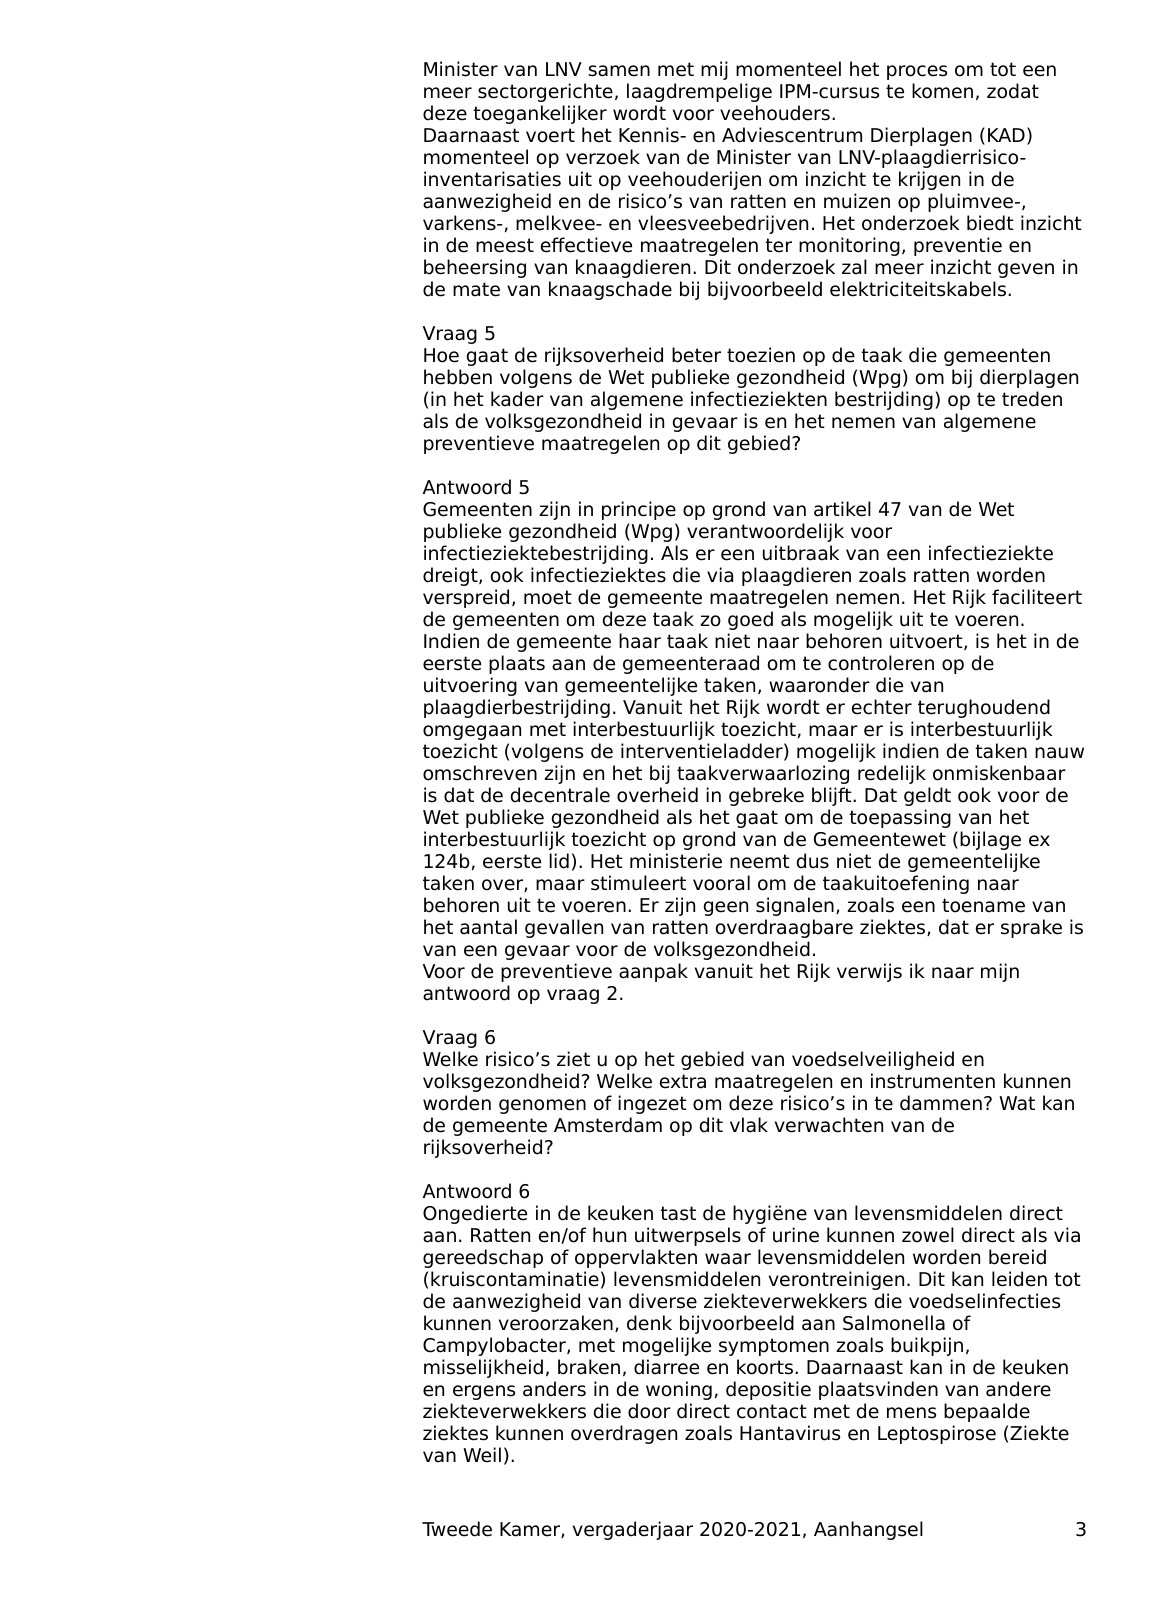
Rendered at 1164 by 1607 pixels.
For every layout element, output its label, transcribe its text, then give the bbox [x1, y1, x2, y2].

text Voor de preventieve aanpak vanuit het Rijk verwijs ik naar mijn antwoord op vraag 2. [422, 961, 1087, 1004]
text Antwoord 5 [422, 477, 1087, 499]
text Gemeenten zijn in principe op grond van artikel 47 van de Wet publieke gezondheid (Wpg) verantwoordelijk voor infectieziektebestrijding. Als er een uitbraak van een infectieziekte dreigt, ook infectieziektes die via plaagdieren zoals ratten worden verspreid, moet de gemeente maatregelen nemen. Het Rijk faciliteert de gemeenten om deze taak zo goed als mogelijk uit te voeren. Indien de gemeente haar taak niet naar behoren uitvoert, is het in de eerste plaats aan de gemeenteraad om te controleren op de uitvoering van gemeentelijke taken, waaronder die van plaagdierbestrijding. Vanuit het Rijk wordt er echter terughoudend omgegaan met interbestuurlijk toezicht, maar er is interbestuurlijk toezicht (volgens de interventieladder) mogelijk indien de taken nauw omschreven zijn en het bij taakverwaarlozing redelijk onmiskenbaar is dat de decentrale overheid in gebreke blijft. Dat geldt ook voor de Wet publieke gezondheid als het gaat om de toepassing van het interbestuurlijk toezicht op grond van de Gemeentewet (bijlage ex 124b, eerste lid). Het ministerie neemt dus niet de gemeentelijke taken over, maar stimuleert vooral om de taakuitoefening naar behoren uit te voeren. Er zijn geen signalen, zoals een toename van het aantal gevallen van ratten overdraagbare ziektes, dat er sprake is van een gevaar voor de volksgezondheid. [422, 499, 1087, 961]
text Vraag 5 [422, 323, 1087, 345]
text Hoe gaat de rijksoverheid beter toezien op de taak die gemeenten hebben volgens de Wet publieke gezondheid (Wpg) om bij dierplagen (in het kader van algemene infectieziekten bestrijding) op te treden als de volksgezondheid in gevaar is en het nemen van algemene preventieve maatregelen op dit gebied? [422, 345, 1087, 455]
text Minister van LNV samen met mij momenteel het proces om tot een meer sectorgerichte, laagdrempelige IPM-cursus te komen, zodat deze toegankelijker wordt voor veehouders. [422, 59, 1087, 125]
text Ongedierte in de keuken tast de hygiëne van levensmiddelen direct aan. Ratten en/of hun uitwerpsels of urine kunnen zowel direct als via gereedschap of oppervlakten waar levensmiddelen worden bereid (kruiscontaminatie) levensmiddelen verontreinigen. Dit kan leiden tot de aanwezigheid van diverse ziekteverwekkers die voedselinfecties kunnen veroorzaken, denk bijvoorbeeld aan Salmonella of Campylobacter, met mogelijke symptomen zoals buikpijn, misselijkheid, braken, diarree en koorts. Daarnaast kan in de keuken en ergens anders in de woning, depositie plaatsvinden van andere ziekteverwekkers die door direct contact met de mens bepaalde ziektes kunnen overdragen zoals Hantavirus en Leptospirose (Ziekte van Weil). [422, 1203, 1087, 1467]
text Vraag 6 [422, 1027, 1087, 1049]
text Daarnaast voert het Kennis- en Adviescentrum Dierplagen (KAD) momenteel op verzoek van de Minister van LNV-plaagdierrisico-inventarisaties uit op veehouderijen om inzicht te krijgen in de aanwezigheid en de risico’s van ratten en muizen op pluimvee-, varkens-, melkvee- en vleesveebedrijven. Het onderzoek biedt inzicht in de meest effectieve maatregelen ter monitoring, preventie en beheersing van knaagdieren. Dit onderzoek zal meer inzicht geven in de mate van knaagschade bij bijvoorbeeld elektriciteitskabels. [422, 125, 1087, 301]
text Antwoord 6 [422, 1181, 1087, 1203]
text Welke risico’s ziet u op het gebied van voedselveiligheid en volksgezondheid? Welke extra maatregelen en instrumenten kunnen worden genomen of ingezet om deze risico’s in te dammen? Wat kan de gemeente Amsterdam op dit vlak verwachten van de rijksoverheid? [422, 1049, 1087, 1159]
